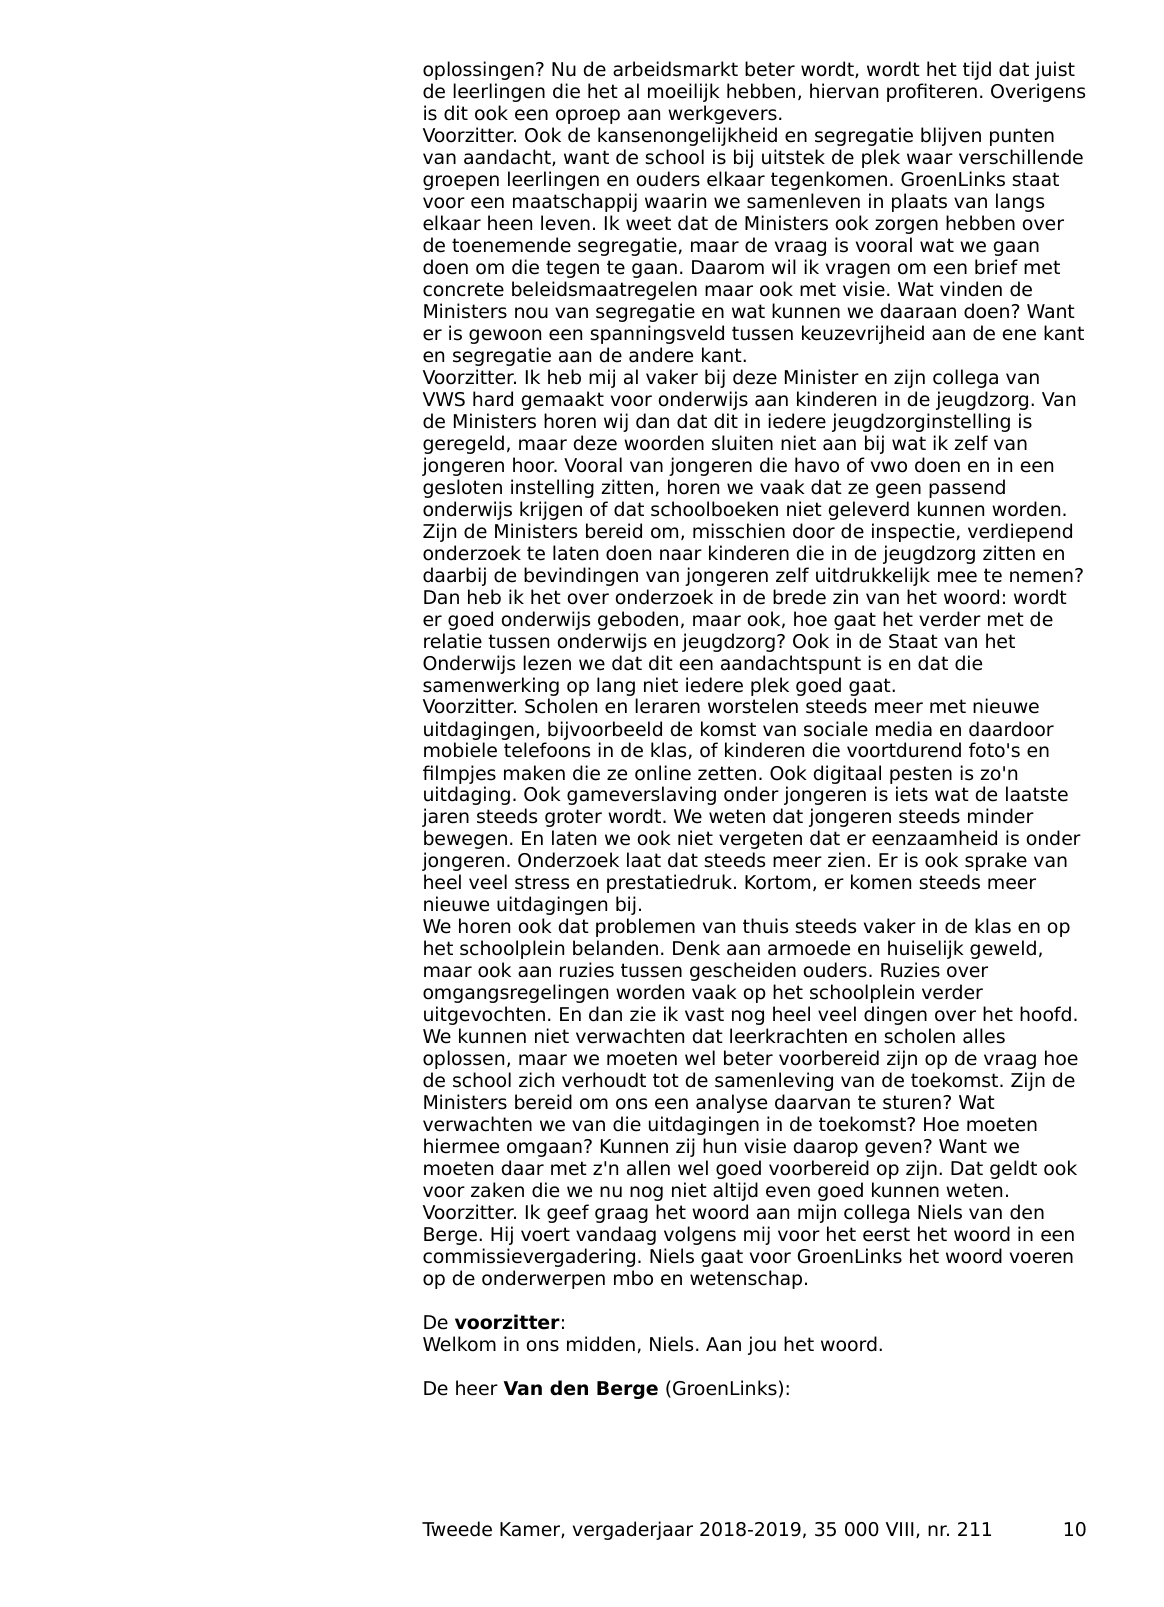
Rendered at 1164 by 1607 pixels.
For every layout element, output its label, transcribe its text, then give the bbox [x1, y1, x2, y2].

text Voorzitter. Scholen en leraren worstelen steeds meer met nieuwe uitdagingen, bijvoorbeeld de komst van sociale media en daardoor mobiele telefoons in de klas, of kinderen die voortdurend foto's en filmpjes maken die ze online zetten. Ook digitaal pesten is zo'n uitdaging. Ook gameverslaving onder jongeren is iets wat de laatste jaren steeds groter wordt. We weten dat jongeren steeds minder bewegen. En laten we ook niet vergeten dat er eenzaamheid is onder jongeren. Onderzoek laat dat steeds meer zien. Er is ook sprake van heel veel stress en prestatiedruk. Kortom, er komen steeds meer nieuwe uitdagingen bij. [422, 696, 1087, 916]
text Voorzitter. Ook de kansenongelijkheid en segregatie blijven punten van aandacht, want de school is bij uitstek de plek waar verschillende groepen leerlingen en ouders elkaar tegenkomen. GroenLinks staat voor een maatschappij waarin we samenleven in plaats van langs elkaar heen leven. Ik weet dat de Ministers ook zorgen hebben over de toenemende segregatie, maar de vraag is vooral wat we gaan doen om die tegen te gaan. Daarom wil ik vragen om een brief met concrete beleidsmaatregelen maar ook met visie. Wat vinden de Ministers nou van segregatie en wat kunnen we daaraan doen? Want er is gewoon een spanningsveld tussen keuzevrijheid aan de ene kant en segregatie aan de andere kant. [422, 125, 1087, 367]
text Voorzitter. Ik geef graag het woord aan mijn collega Niels van den Berge. Hij voert vandaag volgens mij voor het eerst het woord in een commissievergadering. Niels gaat voor GroenLinks het woord voeren op de onderwerpen mbo en wetenschap. [422, 1202, 1087, 1290]
text We horen ook dat problemen van thuis steeds vaker in de klas en op het schoolplein belanden. Denk aan armoede en huiselijk geweld, maar ook aan ruzies tussen gescheiden ouders. Ruzies over omgangsregelingen worden vaak op het schoolplein verder uitgevochten. En dan zie ik vast nog heel veel dingen over het hoofd. [422, 916, 1087, 1026]
text We kunnen niet verwachten dat leerkrachten en scholen alles oplossen, maar we moeten wel beter voorbereid zijn op de vraag hoe de school zich verhoudt tot de samenleving van de toekomst. Zijn de Ministers bereid om ons een analyse daarvan te sturen? Wat verwachten we van die uitdagingen in de toekomst? Hoe moeten hiermee omgaan? Kunnen zij hun visie daarop geven? Want we moeten daar met z'n allen wel goed voorbereid op zijn. Dat geldt ook voor zaken die we nu nog niet altijd even goed kunnen weten. [422, 1026, 1087, 1202]
text Welkom in ons midden, Niels. Aan jou het woord. [422, 1334, 1087, 1356]
text De heer Van den Berge (GroenLinks): [422, 1378, 1087, 1400]
text De voorzitter: [422, 1312, 1087, 1334]
text Voorzitter. Ik heb mij al vaker bij deze Minister en zijn collega van VWS hard gemaakt voor onderwijs aan kinderen in de jeugdzorg. Van de Ministers horen wij dan dat dit in iedere jeugdzorginstelling is geregeld, maar deze woorden sluiten niet aan bij wat ik zelf van jongeren hoor. Vooral van jongeren die havo of vwo doen en in een gesloten instelling zitten, horen we vaak dat ze geen passend onderwijs krijgen of dat schoolboeken niet geleverd kunnen worden. Zijn de Ministers bereid om, misschien door de inspectie, verdiepend onderzoek te laten doen naar kinderen die in de jeugdzorg zitten en daarbij de bevindingen van jongeren zelf uitdrukkelijk mee te nemen? Dan heb ik het over onderzoek in de brede zin van het woord: wordt er goed onderwijs geboden, maar ook, hoe gaat het verder met de relatie tussen onderwijs en jeugdzorg? Ook in de Staat van het Onderwijs lezen we dat dit een aandachtspunt is en dat die samenwerking op lang niet iedere plek goed gaat. [422, 367, 1087, 696]
text oplossingen? Nu de arbeidsmarkt beter wordt, wordt het tijd dat juist de leerlingen die het al moeilijk hebben, hiervan profiteren. Overigens is dit ook een oproep aan werkgevers. [422, 59, 1087, 125]
